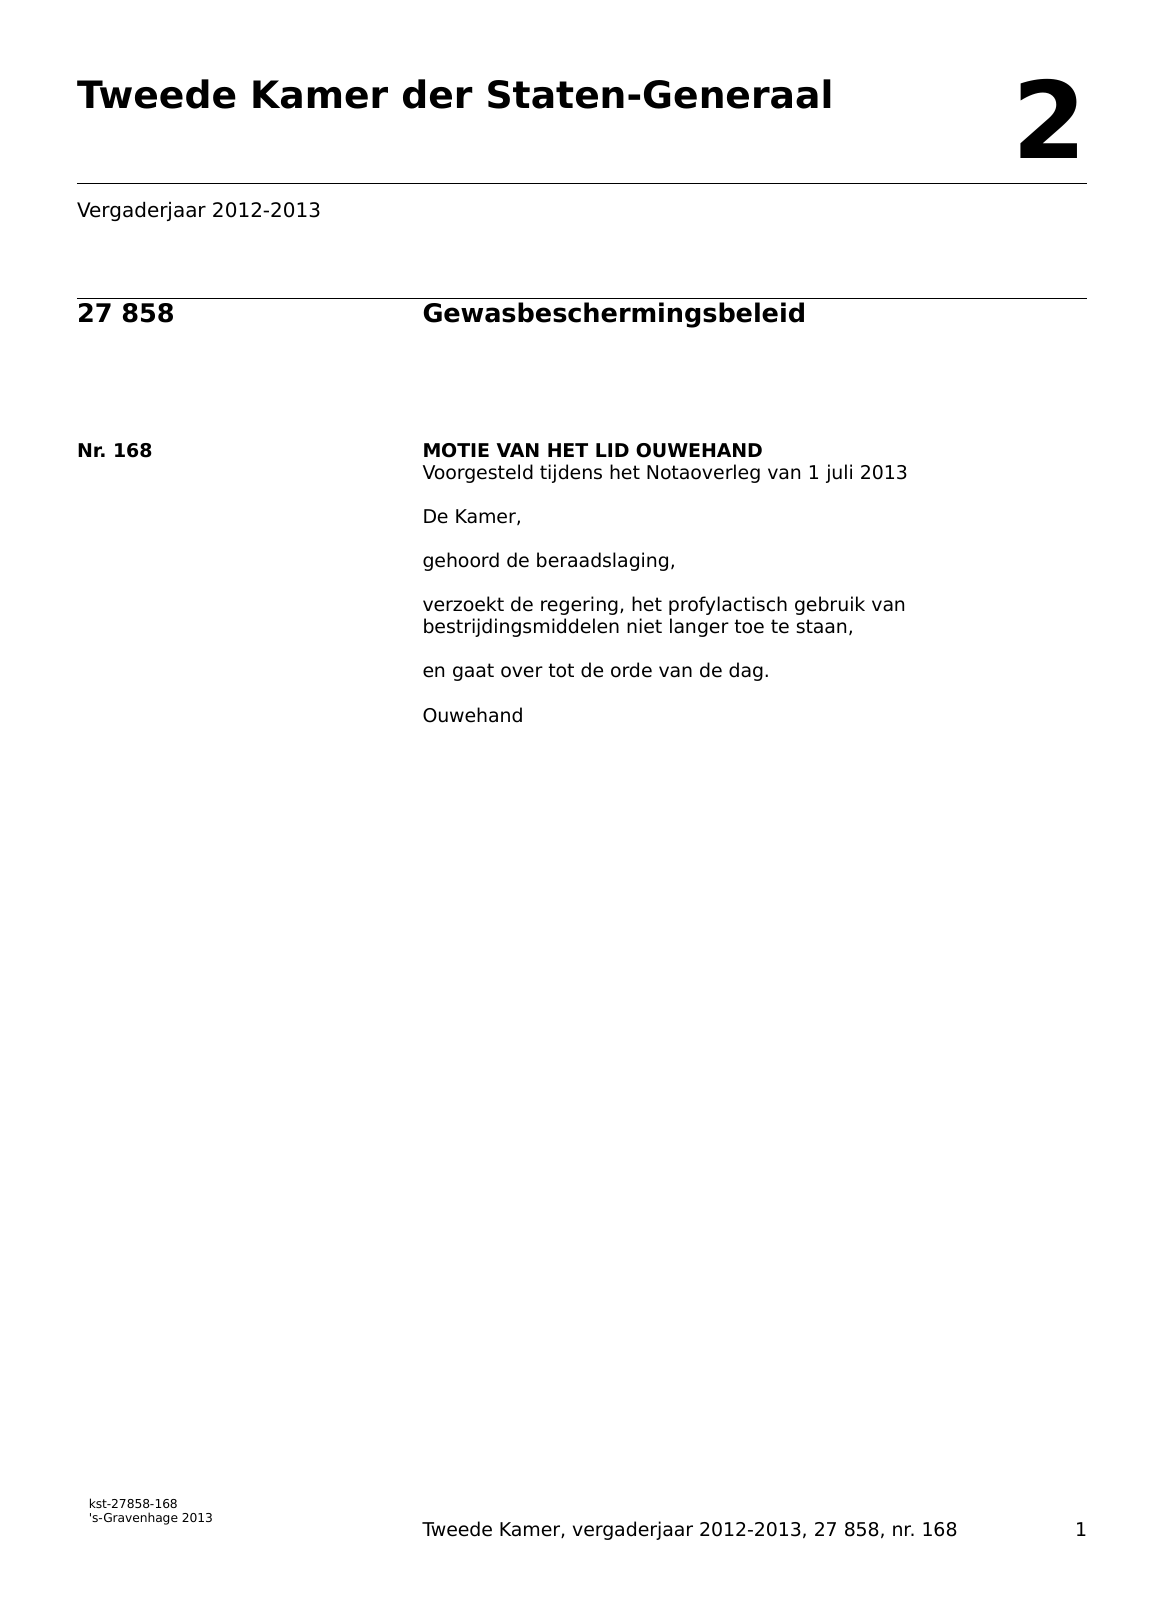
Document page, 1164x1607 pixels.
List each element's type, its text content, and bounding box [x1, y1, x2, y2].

text Voorgesteld tijdens het Notaoverleg van 1 juli 2013 [422, 462, 1087, 484]
text en gaat over tot de orde van de dag. [422, 660, 1087, 682]
table_header Tweede Kamer der Staten-Generaal [77, 59, 886, 183]
text kst-27858-168 [88, 1497, 323, 1511]
text gehoord de beraadslaging, [422, 550, 1087, 572]
subtitle Nr. 168 MOTIE VAN HET LID OUWEHAND [77, 440, 1087, 462]
subtitle 27 858 Gewasbeschermingsbeleid [77, 299, 1087, 329]
text 's-Gravenhage 2013 [88, 1511, 323, 1525]
text verzoekt de regering, het profylactisch gebruik van bestrijdingsmiddelen niet langer toe te staan, [422, 594, 1087, 638]
text De Kamer, [422, 506, 1087, 528]
table_cell Vergaderjaar 2012-2013 [77, 184, 1087, 298]
text Ouwehand [422, 704, 1087, 726]
table_header 2 [886, 59, 1087, 183]
